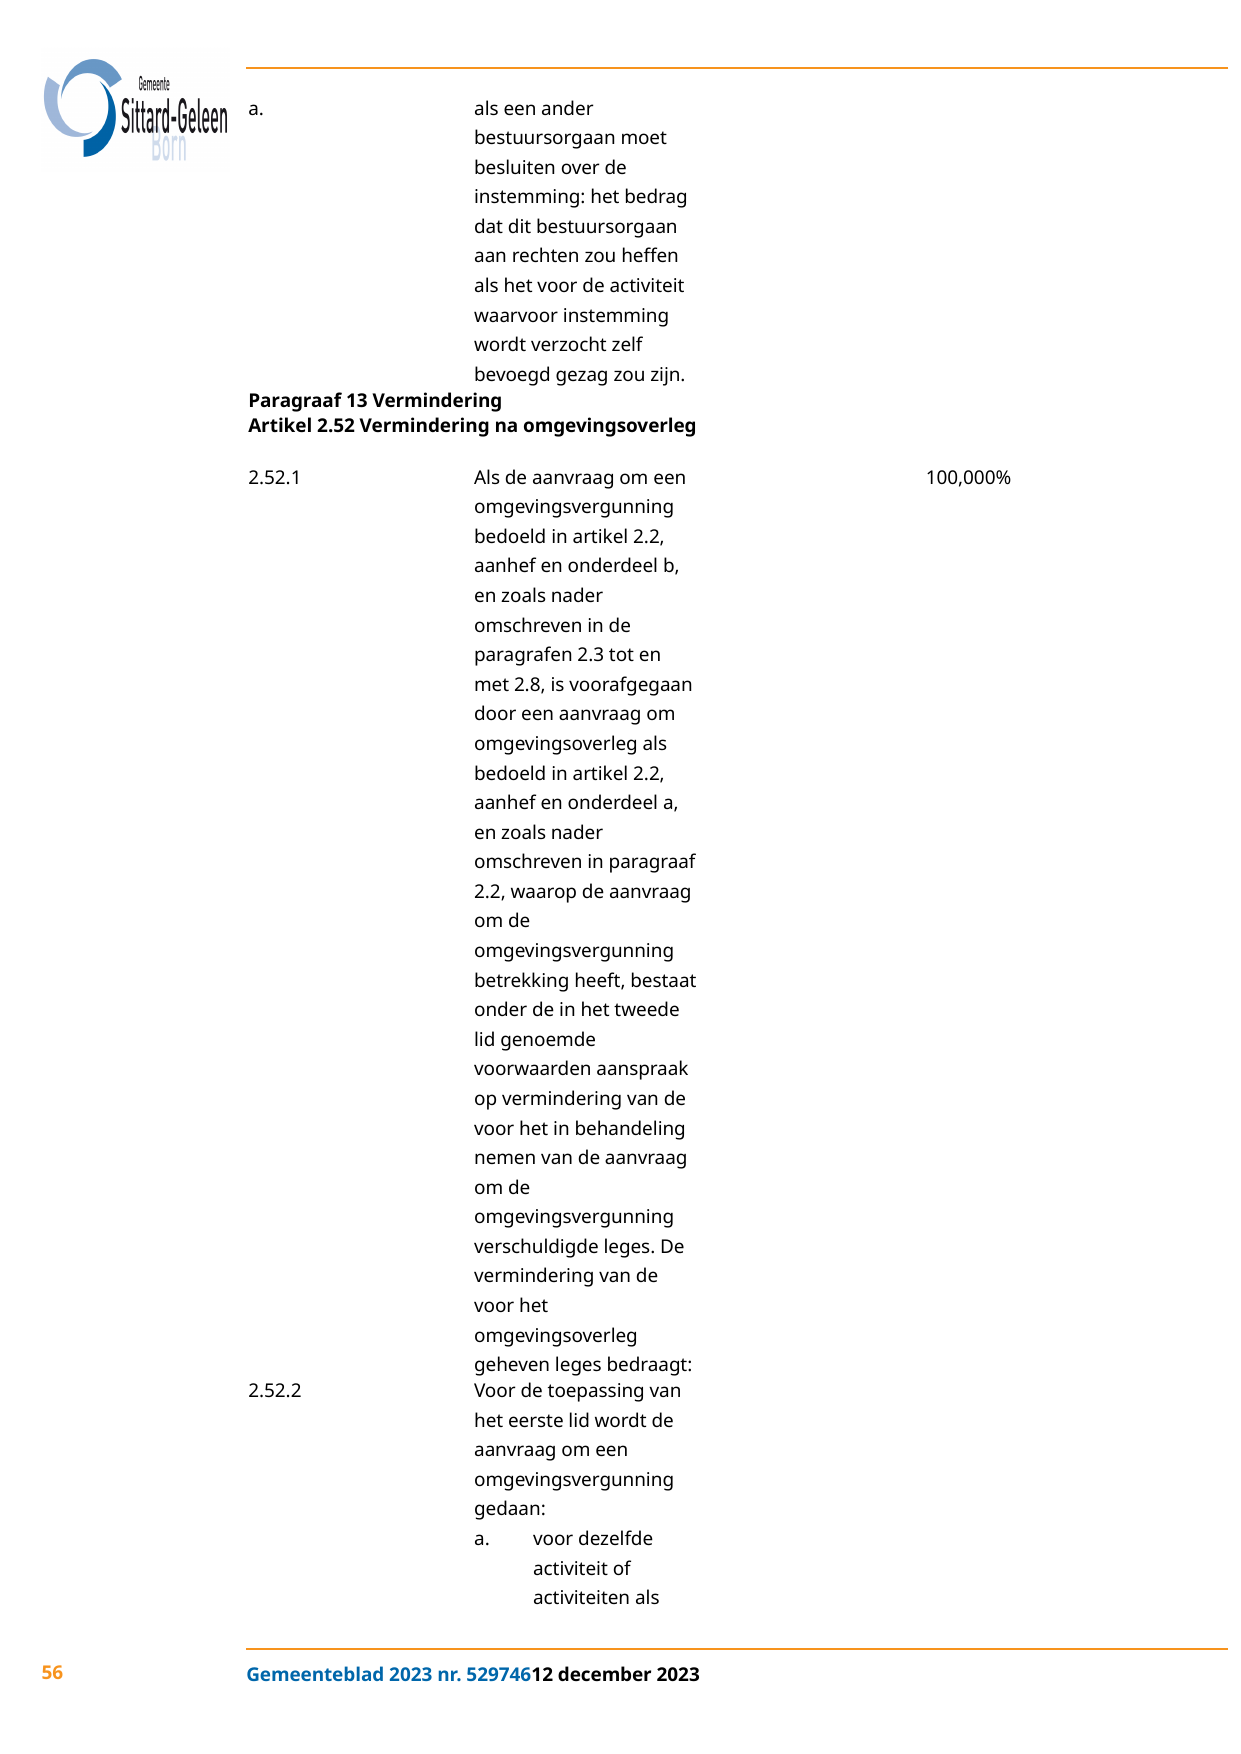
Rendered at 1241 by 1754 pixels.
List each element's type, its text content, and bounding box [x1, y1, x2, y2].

table_cell 100,000% [926, 464, 1152, 1377]
table_cell [926, 95, 1152, 387]
table_cell 2.52.1 [248, 464, 474, 1377]
table_cell [926, 438, 1152, 464]
table_cell a. [248, 95, 474, 387]
table_cell [926, 1377, 1152, 1610]
table_cell [700, 95, 926, 387]
table_cell [926, 413, 1152, 438]
table_cell [700, 438, 926, 464]
table_cell als een ander bestuursorgaan moet besluiten over de instemming: het bedrag dat dit bestuursorgaan aan rechten zou heffen als het voor de activiteit waarvoor instemming wordt verzocht zelf bevoegd gezag zou zijn. [474, 95, 700, 387]
table_cell [700, 1377, 926, 1610]
table_cell Als de aanvraag om een omgevingsvergunning bedoeld in artikel 2.2, aanhef en onderdeel b, en zoals nader omschreven in de paragrafen 2.3 tot en met 2.8, is voorafgegaan door een aanvraag om omgevingsoverleg als bedoeld in artikel 2.2, aanhef en onderdeel a, en zoals nader omschreven in paragraaf 2.2, waarop de aanvraag om de omgevingsvergunning betrekking heeft, bestaat onder de in het tweede lid genoemde voorwaarden aanspraak op vermindering van de voor het in behandeling nemen van de aanvraag om de omgevingsvergunning verschuldigde leges. De vermindering van de voor het omgevingsoverleg geheven leges bedraagt: [474, 464, 700, 1377]
table_cell 2.52.2 [248, 1377, 474, 1610]
table_cell [248, 438, 474, 464]
table_cell Artikel 2.52 Vermindering na omgevingsoverleg [248, 413, 926, 438]
table_cell Paragraaf 13 Vermindering [248, 387, 1152, 412]
table_cell [700, 464, 926, 1377]
picture [41, 47, 231, 172]
table_cell Voor de toepassing van het eerste lid wordt de aanvraag om een omgevingsvergunning gedaan: voor dezelfde activiteit of activiteiten als [474, 1377, 700, 1610]
table_cell [474, 438, 700, 464]
